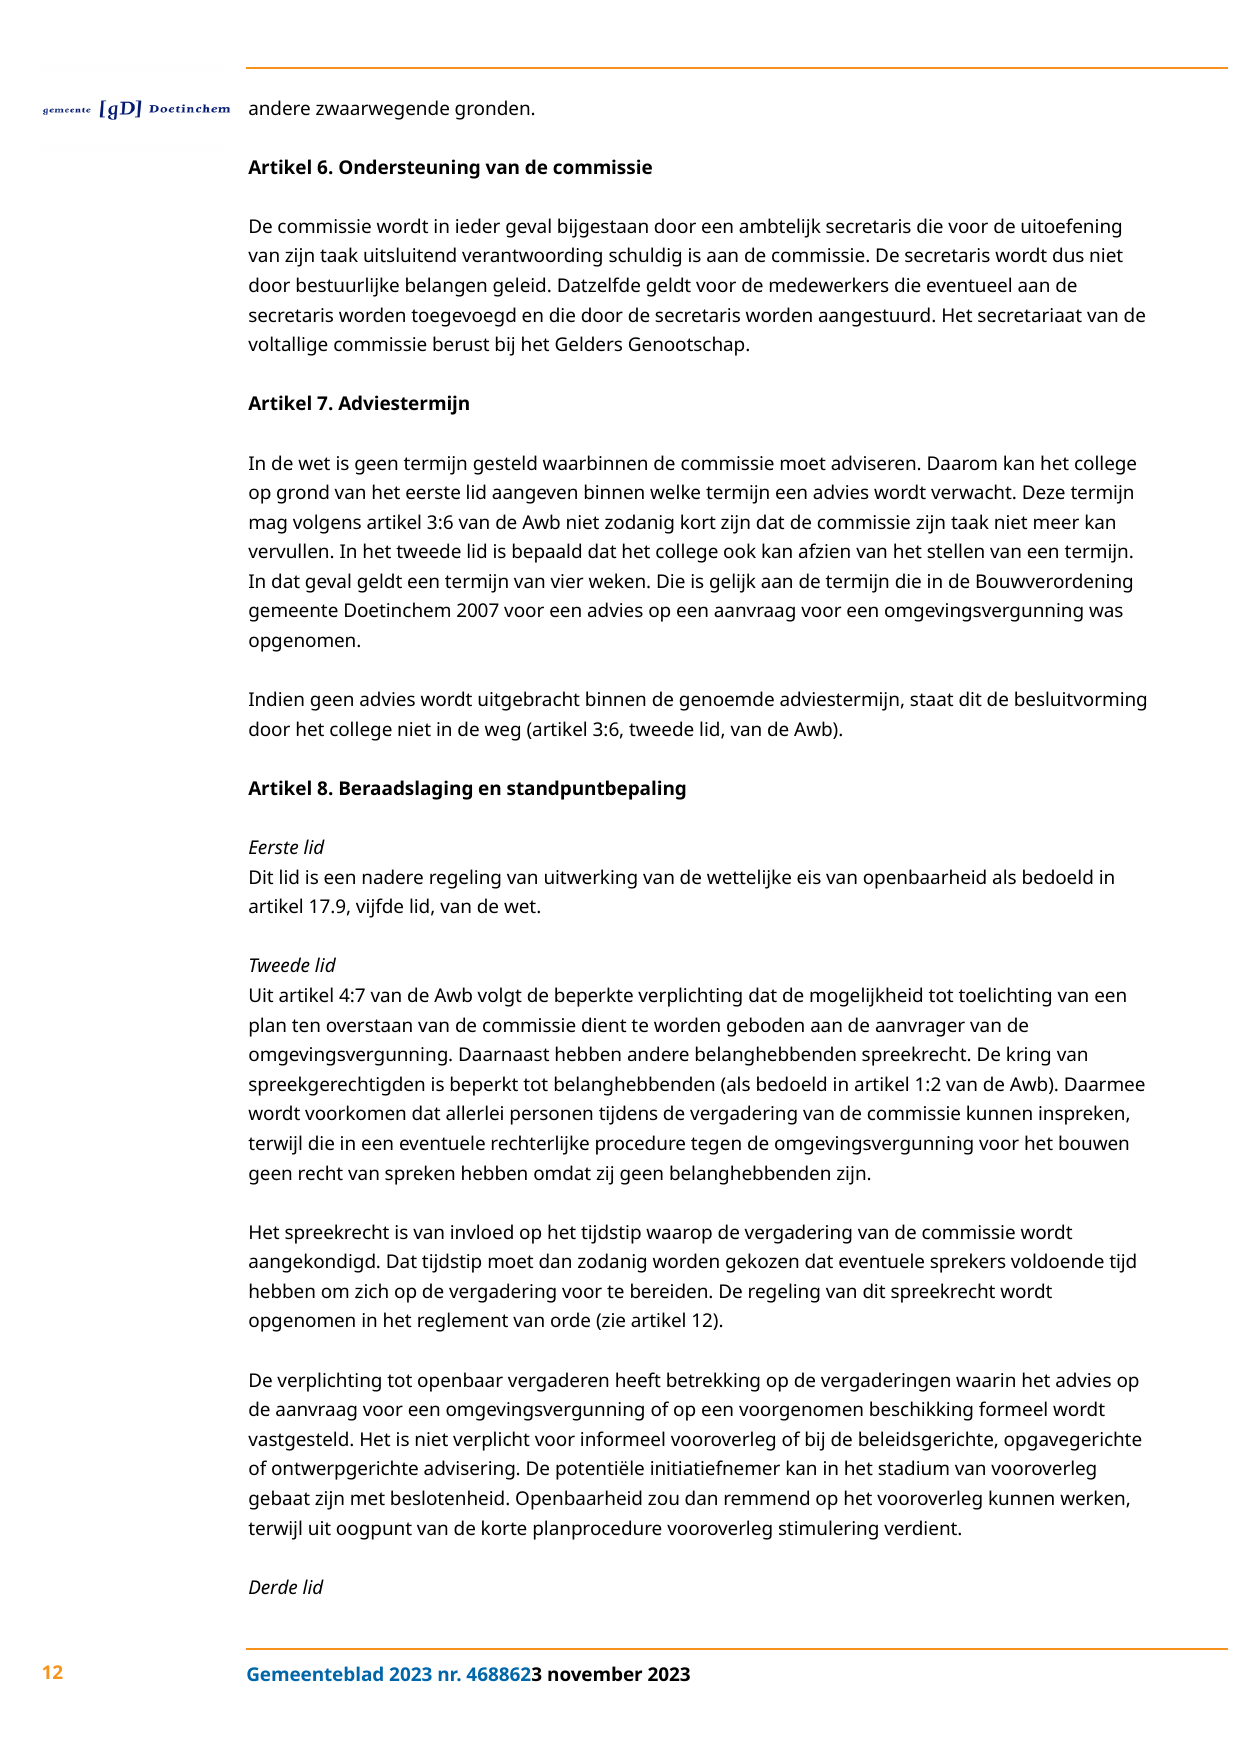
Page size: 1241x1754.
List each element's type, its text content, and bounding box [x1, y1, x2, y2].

text Indien geen advies wordt uitgebracht binnen de genoemde adviestermijn, staat dit de besluitvorming door het college niet in de weg (artikel 3:6, tweede lid, van de Awb). [248, 686, 1152, 742]
text Het spreekrecht is van invloed op het tijdstip waarop de vergadering van de commissie wordt aangekondigd. Dat tijdstip moet dan zodanig worden gekozen dat eventuele sprekers voldoende tijd hebben om zich op de vergadering voor te bereiden. De regeling van dit spreekrecht wordt opgenomen in het reglement van orde (zie artikel 12). [248, 1219, 1152, 1333]
text andere zwaarwegende gronden. [248, 95, 1152, 121]
text Artikel 7. Adviestermijn [248, 391, 1152, 416]
text Eerste lid [248, 834, 1152, 860]
text Tweede lid [248, 953, 1152, 978]
text Artikel 6. Ondersteuning van de commissie [248, 154, 1152, 180]
text In de wet is geen termijn gesteld waarbinnen de commissie moet adviseren. Daarom kan het college op grond van het eerste lid aangeven binnen welke termijn een advies wordt verwacht. Deze termijn mag volgens artikel 3:6 van de Awb niet zodanig kort zijn dat de commissie zijn taak niet meer kan vervullen. In het tweede lid is bepaald dat het college ook kan afzien van het stellen van een termijn. In dat geval geldt een termijn van vier weken. Die is gelijk aan de termijn die in de Bouwverordening gemeente Doetinchem 2007 voor een advies op een aanvraag voor een omgevingsvergunning was opgenomen. [248, 450, 1152, 653]
text De commissie wordt in ieder geval bijgestaan door een ambtelijk secretaris die voor de uitoefening van zijn taak uitsluitend verantwoording schuldig is aan de commissie. De secretaris wordt dus niet door bestuurlijke belangen geleid. Datzelfde geldt voor de medewerkers die eventueel aan de secretaris worden toegevoegd en die door de secretaris worden aangestuurd. Het secretariaat van de voltallige commissie berust bij het Gelders Genootschap. [248, 213, 1152, 357]
text Derde lid [248, 1574, 1152, 1600]
text Uit artikel 4:7 van de Awb volgt de beperkte verplichting dat de mogelijkheid tot toelichting van een plan ten overstaan van de commissie dient te worden geboden aan de aanvrager van de omgevingsvergunning. Daarnaast hebben andere belanghebbenden spreekrecht. De kring van spreekgerechtigden is beperkt tot belanghebbenden (als bedoeld in artikel 1:2 van de Awb). Daarmee wordt voorkomen dat allerlei personen tijdens de vergadering van de commissie kunnen inspreken, terwijl die in een eventuele rechterlijke procedure tegen de omgevingsvergunning voor het bouwen geen recht van spreken hebben omdat zij geen belanghebbenden zijn. [248, 982, 1152, 1186]
text De verplichting tot openbaar vergaderen heeft betrekking op de vergaderingen waarin het advies op de aanvraag voor een omgevingsvergunning of op een voorgenomen beschikking formeel wordt vastgesteld. Het is niet verplicht voor informeel vooroverleg of bij de beleidsgerichte, opgavegerichte of ontwerpgerichte advisering. De potentiële initiatiefnemer kan in het stadium van vooroverleg gebaat zijn met beslotenheid. Openbaarheid zou dan remmend op het vooroverleg kunnen werken, terwijl uit oogpunt van de korte planprocedure vooroverleg stimulering verdient. [248, 1367, 1152, 1541]
text Dit lid is een nadere regeling van uitwerking van de wettelijke eis van openbaarheid als bedoeld in artikel 17.9, vijfde lid, van de wet. [248, 864, 1152, 919]
picture [41, 47, 231, 172]
text Artikel 8. Beraadslaging en standpuntbepaling [248, 775, 1152, 801]
